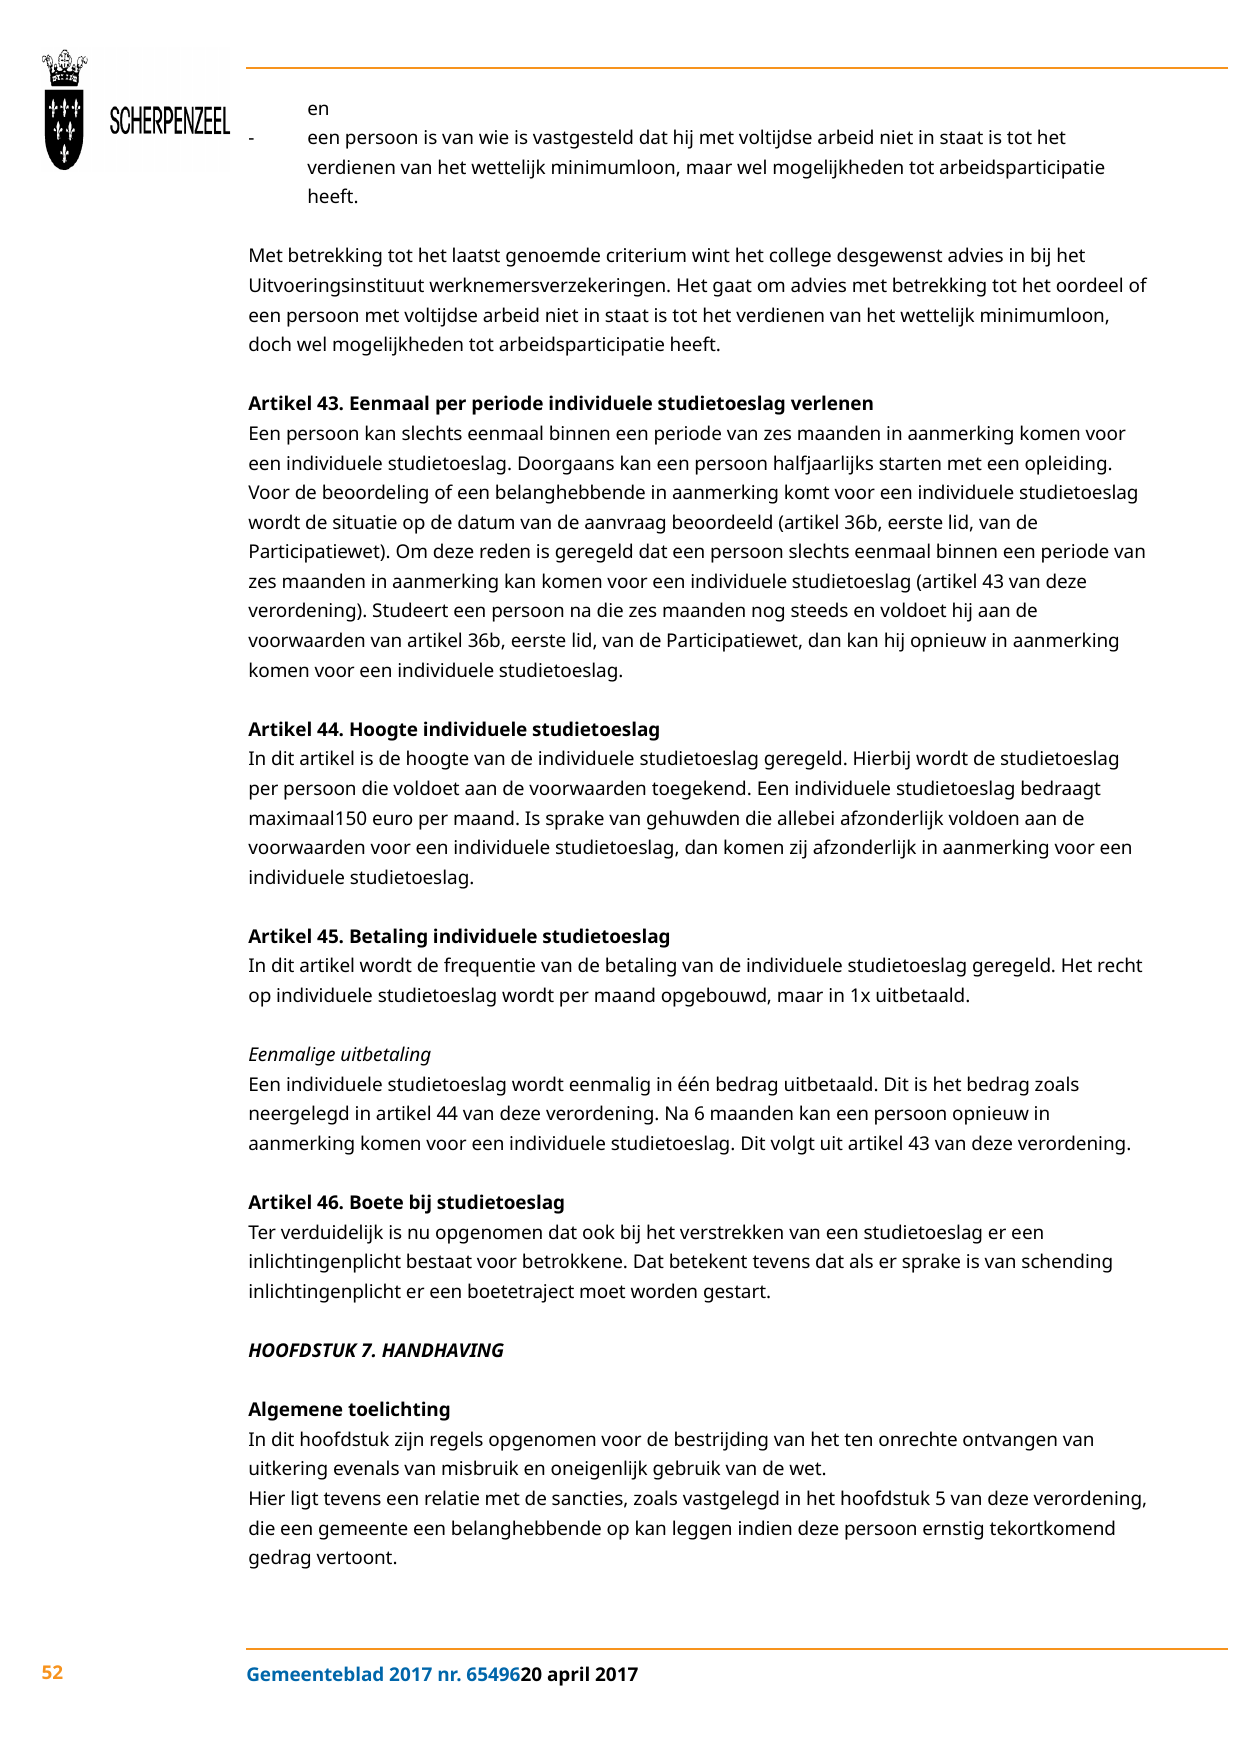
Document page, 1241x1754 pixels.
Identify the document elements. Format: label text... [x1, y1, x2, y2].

text Artikel 46. Boete bij studietoeslag [248, 1189, 1152, 1215]
text Een individuele studietoeslag wordt eenmalig in één bedrag uitbetaald. Dit is het bedrag zoals neergelegd in artikel 44 van deze verordening. Na 6 maanden kan een persoon opnieuw in aanmerking komen voor een individuele studietoeslag. Dit volgt uit artikel 43 van deze verordening. [248, 1071, 1152, 1156]
text Artikel 45. Betaling individuele studietoeslag [248, 923, 1152, 949]
text Hier ligt tevens een relatie met de sancties, zoals vastgelegd in het hoofdstuk 5 van deze verordening, die een gemeente een belanghebbende op kan leggen indien deze persoon ernstig tekortkomend gedrag vertoont. [248, 1485, 1152, 1570]
list een persoon is van wie is vastgesteld dat hij met voltijdse arbeid niet in staat is tot het verdienen van het wettelijk minimumloon, maar wel mogelijkheden tot arbeidsparticipatie heeft. [248, 124, 1152, 209]
text Artikel 43. Eenmaal per periode individuele studietoeslag verlenen [248, 391, 1152, 416]
text Algemene toelichting [248, 1396, 1152, 1422]
text Met betrekking tot het laatst genoemde criterium wint het college desgewenst advies in bij het Uitvoeringsinstituut werknemersverzekeringen. Het gaat om advies met betrekking tot het oordeel of een persoon met voltijdse arbeid niet in staat is tot het verdienen van het wettelijk minimumloon, doch wel mogelijkheden tot arbeidsparticipatie heeft. [248, 243, 1152, 357]
text In dit artikel wordt de frequentie van de betaling van de individuele studietoeslag geregeld. Het recht op individuele studietoeslag wordt per maand opgebouwd, maar in 1x uitbetaald. [248, 953, 1152, 1008]
text Ter verduidelijk is nu opgenomen dat ook bij het verstrekken van een studietoeslag er een inlichtingenplicht bestaat voor betrokkene. Dat betekent tevens dat als er sprake is van schending inlichtingenplicht er een boetetraject moet worden gestart. [248, 1219, 1152, 1304]
text HOOFDSTUK 7. HANDHAVING [248, 1337, 1152, 1363]
list en [248, 95, 1152, 121]
picture [41, 47, 231, 172]
text Een persoon kan slechts eenmaal binnen een periode van zes maanden in aanmerking komen voor een individuele studietoeslag. Doorgaans kan een persoon halfjaarlijks starten met een opleiding. Voor de beoordeling of een belanghebbende in aanmerking komt voor een individuele studietoeslag wordt de situatie op de datum van de aanvraag beoordeeld (artikel 36b, eerste lid, van de Participatiewet). Om deze reden is geregeld dat een persoon slechts eenmaal binnen een periode van zes maanden in aanmerking kan komen voor een individuele studietoeslag (artikel 43 van deze verordening). Studeert een persoon na die zes maanden nog steeds en voldoet hij aan de voorwaarden van artikel 36b, eerste lid, van de Participatiewet, dan kan hij opnieuw in aanmerking komen voor een individuele studietoeslag. [248, 420, 1152, 683]
text Artikel 44. Hoogte individuele studietoeslag [248, 716, 1152, 742]
text In dit hoofdstuk zijn regels opgenomen voor de bestrijding van het ten onrechte ontvangen van uitkering evenals van misbruik en oneigenlijk gebruik van de wet. [248, 1426, 1152, 1481]
text Eenmalige uitbetaling [248, 1041, 1152, 1067]
text In dit artikel is de hoogte van de individuele studietoeslag geregeld. Hierbij wordt de studietoeslag per persoon die voldoet aan de voorwaarden toegekend. Een individuele studietoeslag bedraagt maximaal150 euro per maand. Is sprake van gehuwden die allebei afzonderlijk voldoen aan de voorwaarden voor een individuele studietoeslag, dan komen zij afzonderlijk in aanmerking voor een individuele studietoeslag. [248, 746, 1152, 890]
